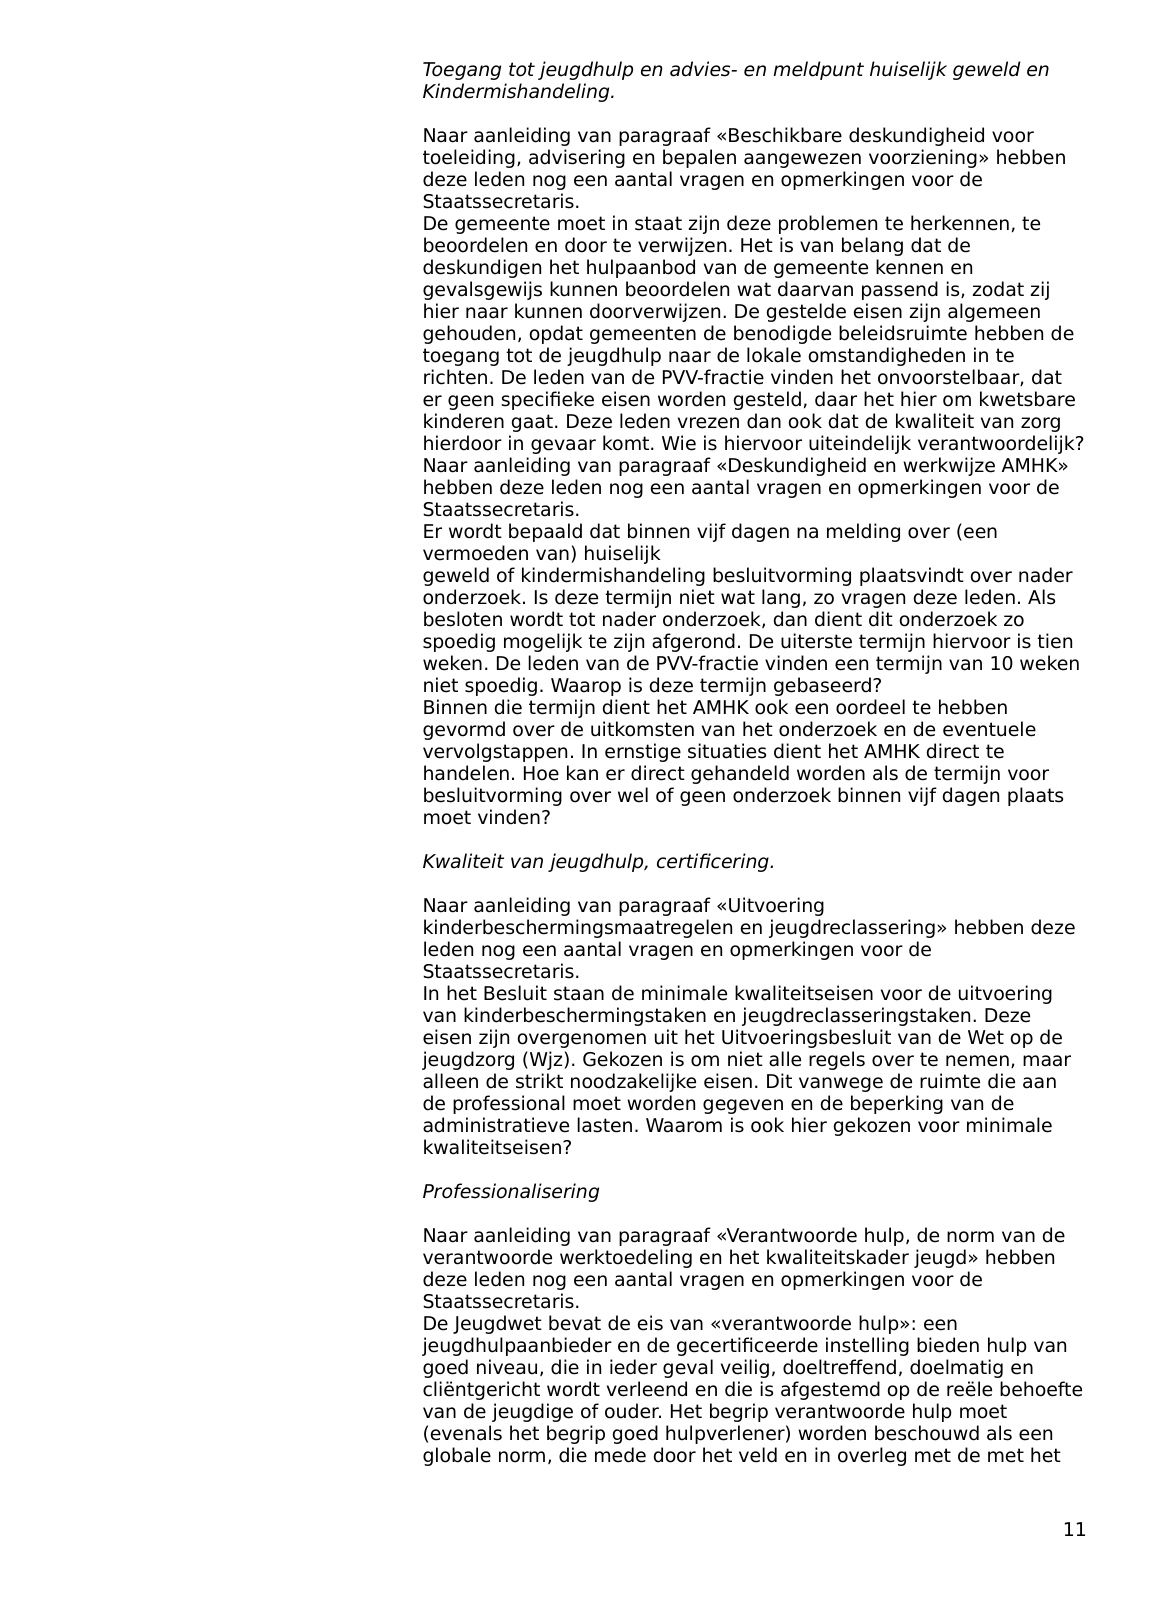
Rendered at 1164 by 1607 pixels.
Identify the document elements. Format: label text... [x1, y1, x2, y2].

subtitle Professionalisering [422, 1181, 1087, 1203]
text Er wordt bepaald dat binnen vijf dagen na melding over (een vermoeden van) huiselijk [422, 521, 1087, 565]
text Binnen die termijn dient het AMHK ook een oordeel te hebben gevormd over de uitkomsten van het onderzoek en de eventuele vervolgstappen. In ernstige situaties dient het AMHK direct te handelen. Hoe kan er direct gehandeld worden als de termijn voor besluitvorming over wel of geen onderzoek binnen vijf dagen plaats moet vinden? [422, 697, 1087, 828]
text In het Besluit staan de minimale kwaliteitseisen voor de uitvoering van kinderbeschermingstaken en jeugdreclasseringstaken. Deze eisen zijn overgenomen uit het Uitvoeringsbesluit van de Wet op de jeugdzorg (Wjz). Gekozen is om niet alle regels over te nemen, maar alleen de strikt noodzakelijke eisen. Dit vanwege de ruimte die aan de professional moet worden gegeven en de beperking van de administratieve lasten. Waarom is ook hier gekozen voor minimale kwaliteitseisen? [422, 983, 1087, 1159]
text De Jeugdwet bevat de eis van «verantwoorde hulp»: een jeugdhulpaanbieder en de gecertificeerde instelling bieden hulp van goed niveau, die in ieder geval veilig, doeltreffend, doelmatig en cliëntgericht wordt verleend en die is afgestemd op de reële behoefte van de jeugdige of ouder. Het begrip verantwoorde hulp moet (evenals het begrip goed hulpverlener) worden beschouwd als een globale norm, die mede door het veld en in overleg met de met het [422, 1313, 1087, 1467]
text Naar aanleiding van paragraaf «Verantwoorde hulp, de norm van de verantwoorde werktoedeling en het kwaliteitskader jeugd» hebben deze leden nog een aantal vragen en opmerkingen voor de Staatssecretaris. [422, 1225, 1087, 1313]
subtitle Kwaliteit van jeugdhulp, certificering. [422, 851, 1087, 873]
subtitle Toegang tot jeugdhulp en advies- en meldpunt huiselijk geweld en Kindermishandeling. [422, 59, 1087, 103]
text Naar aanleiding van paragraaf «Beschikbare deskundigheid voor toeleiding, advisering en bepalen aangewezen voorziening» hebben deze leden nog een aantal vragen en opmerkingen voor de Staatssecretaris. [422, 125, 1087, 213]
text geweld of kindermishandeling besluitvorming plaatsvindt over nader onderzoek. Is deze termijn niet wat lang, zo vragen deze leden. Als besloten wordt tot nader onderzoek, dan dient dit onderzoek zo spoedig mogelijk te zijn afgerond. De uiterste termijn hiervoor is tien weken. De leden van de PVV-fractie vinden een termijn van 10 weken niet spoedig. Waarop is deze termijn gebaseerd? [422, 565, 1087, 697]
text Naar aanleiding van paragraaf «Deskundigheid en werkwijze AMHK» hebben deze leden nog een aantal vragen en opmerkingen voor de Staatssecretaris. [422, 455, 1087, 521]
text Naar aanleiding van paragraaf «Uitvoering kinderbeschermingsmaatregelen en jeugdreclassering» hebben deze leden nog een aantal vragen en opmerkingen voor de Staatssecretaris. [422, 895, 1087, 983]
text De gemeente moet in staat zijn deze problemen te herkennen, te beoordelen en door te verwijzen. Het is van belang dat de deskundigen het hulpaanbod van de gemeente kennen en gevalsgewijs kunnen beoordelen wat daarvan passend is, zodat zij hier naar kunnen doorverwijzen. De gestelde eisen zijn algemeen gehouden, opdat gemeenten de benodigde beleidsruimte hebben de toegang tot de jeugdhulp naar de lokale omstandigheden in te richten. De leden van de PVV-fractie vinden het onvoorstelbaar, dat er geen specifieke eisen worden gesteld, daar het hier om kwetsbare kinderen gaat. Deze leden vrezen dan ook dat de kwaliteit van zorg hierdoor in gevaar komt. Wie is hiervoor uiteindelijk verantwoordelijk? [422, 213, 1087, 455]
